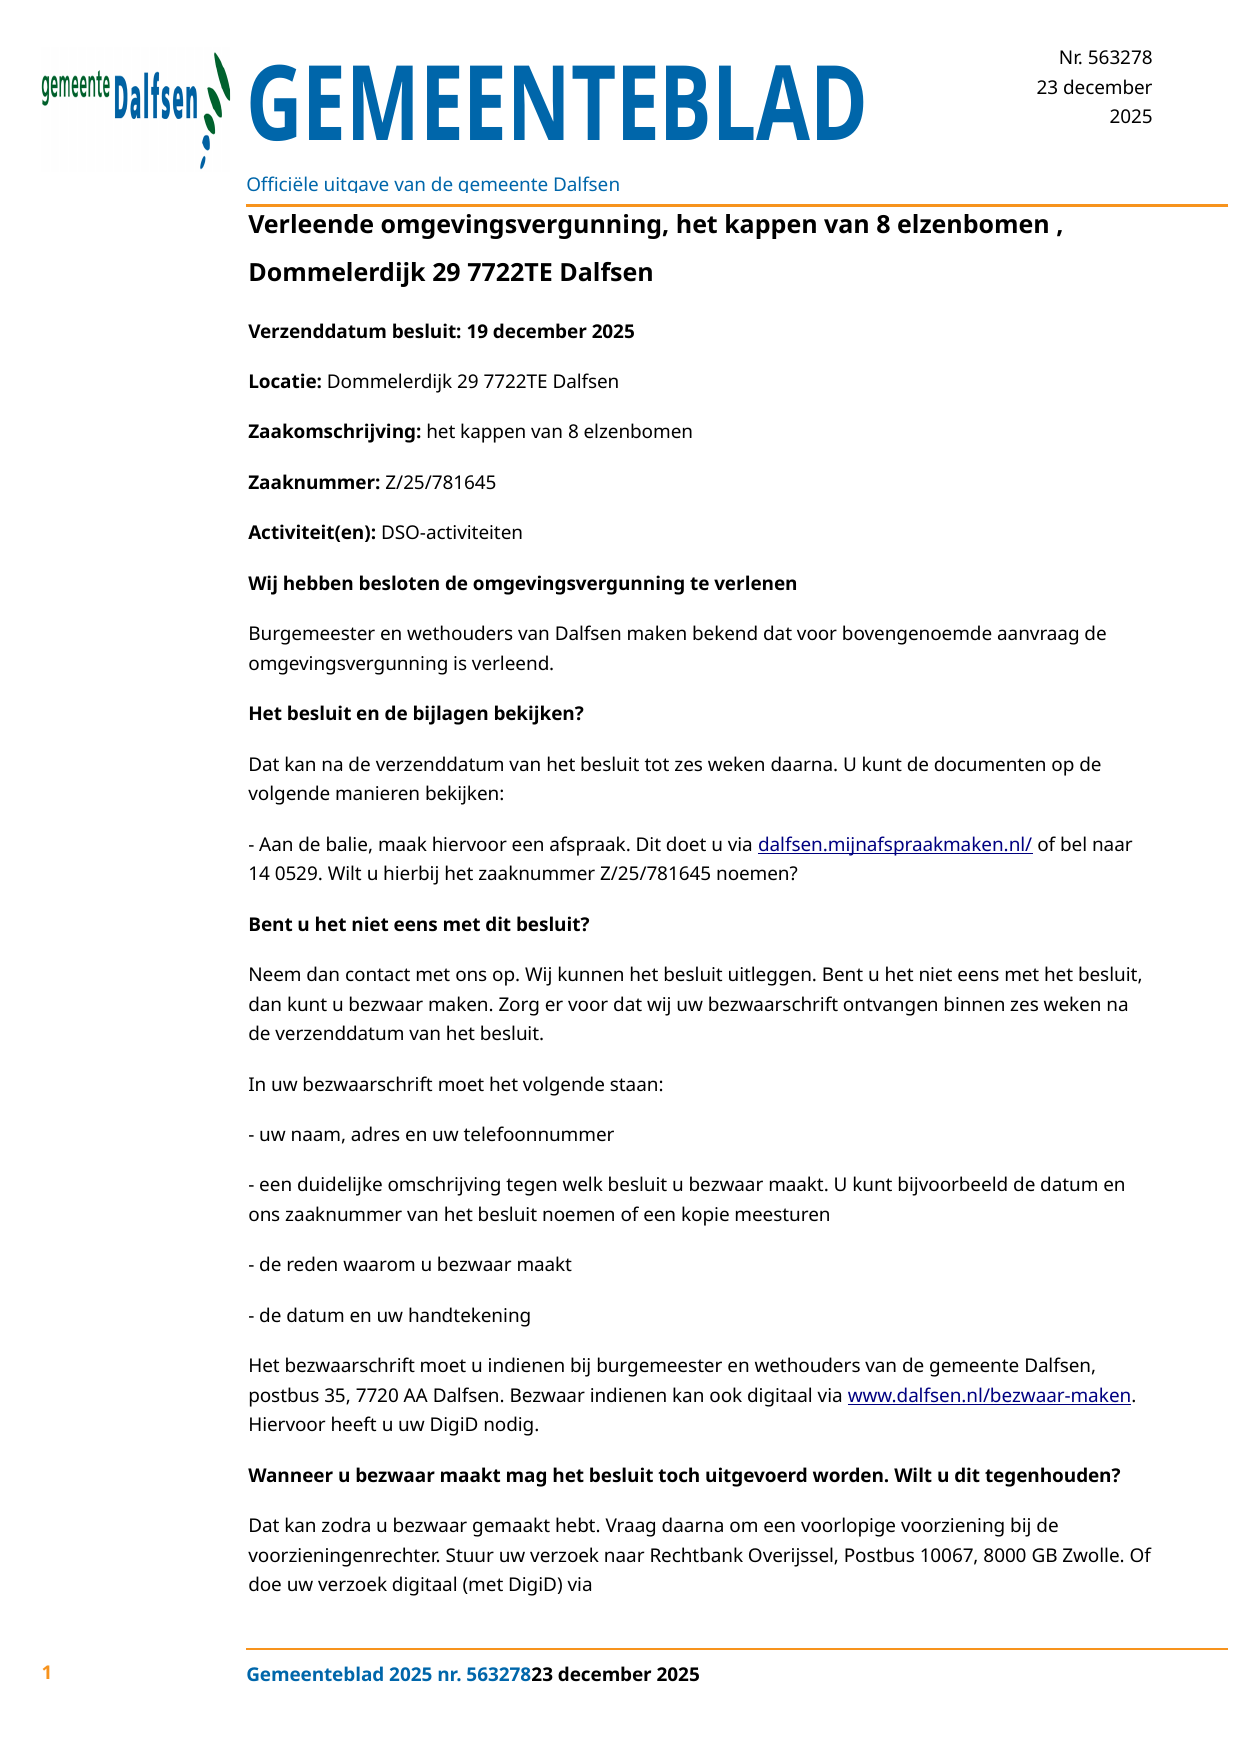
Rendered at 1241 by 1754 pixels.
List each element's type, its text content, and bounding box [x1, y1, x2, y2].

text Verzenddatum besluit: 19 december 2025 [248, 318, 1152, 344]
text - Aan de balie, maak hiervoor een afspraak. Dit doet u via dalfsen.mijnafspraakmaken.nl/ of bel naar 14 0529. Wilt u hierbij het zaaknummer Z/25/781645 noemen? [248, 831, 1152, 886]
text - de reden waarom u bezwaar maakt [248, 1252, 1152, 1277]
text Dat kan zodra u bezwaar gemaakt hebt. Vraag daarna om een voorlopige voorziening bij de voorzieningenrechter. Stuur uw verzoek naar Rechtbank Overijssel, Postbus 10067, 8000 GB Zwolle. Of doe uw verzoek digitaal (met DigiD) via [248, 1512, 1152, 1597]
picture [41, 47, 231, 172]
text Locatie: Dommelerdijk 29 7722TE Dalfsen [248, 368, 1152, 394]
text Zaakomschrijving: het kappen van 8 elzenbomen [248, 419, 1152, 444]
text Dat kan na de verzenddatum van het besluit tot zes weken daarna. U kunt de documenten op de volgende manieren bekijken: [248, 751, 1152, 806]
text Wanneer u bezwaar maakt mag het besluit toch uitgevoerd worden. Wilt u dit tegenhouden? [248, 1462, 1152, 1488]
text Neem dan contact met ons op. Wij kunnen het besluit uitleggen. Bent u het niet eens met het besluit, dan kunt u bezwaar maken. Zorg er voor dat wij uw bezwaarschrift ontvangen binnen zes weken na de verzenddatum van het besluit. [248, 961, 1152, 1046]
text Het besluit en de bijlagen bekijken? [248, 700, 1152, 726]
text Activiteit(en): DSO-activiteiten [248, 519, 1152, 545]
text - uw naam, adres en uw telefoonnummer [248, 1121, 1152, 1147]
text Bent u het niet eens met dit besluit? [248, 911, 1152, 937]
text Verleende omgevingsvergunning, het kappen van 8 elzenbomen , Dommelerdijk 29 7722TE Dalfsen [248, 207, 1152, 288]
text In uw bezwaarschrift moet het volgende staan: [248, 1071, 1152, 1097]
text Zaaknummer: Z/25/781645 [248, 469, 1152, 495]
text - de datum en uw handtekening [248, 1302, 1152, 1328]
text Wij hebben besloten de omgevingsvergunning te verlenen [248, 570, 1152, 596]
text Het bezwaarschrift moet u indienen bij burgemeester en wethouders van de gemeente Dalfsen, postbus 35, 7720 AA Dalfsen. Bezwaar indienen kan ook digitaal via www.dalfsen.nl/bezwaar-maken. Hiervoor heeft u uw DigiD nodig. [248, 1352, 1152, 1437]
text - een duidelijke omschrijving tegen welk besluit u bezwaar maakt. U kunt bijvoorbeeld de datum en ons zaaknummer van het besluit noemen of een kopie meesturen [248, 1172, 1152, 1227]
text Burgemeester en wethouders van Dalfsen maken bekend dat voor bovengenoemde aanvraag de omgevingsvergunning is verleend. [248, 620, 1152, 676]
